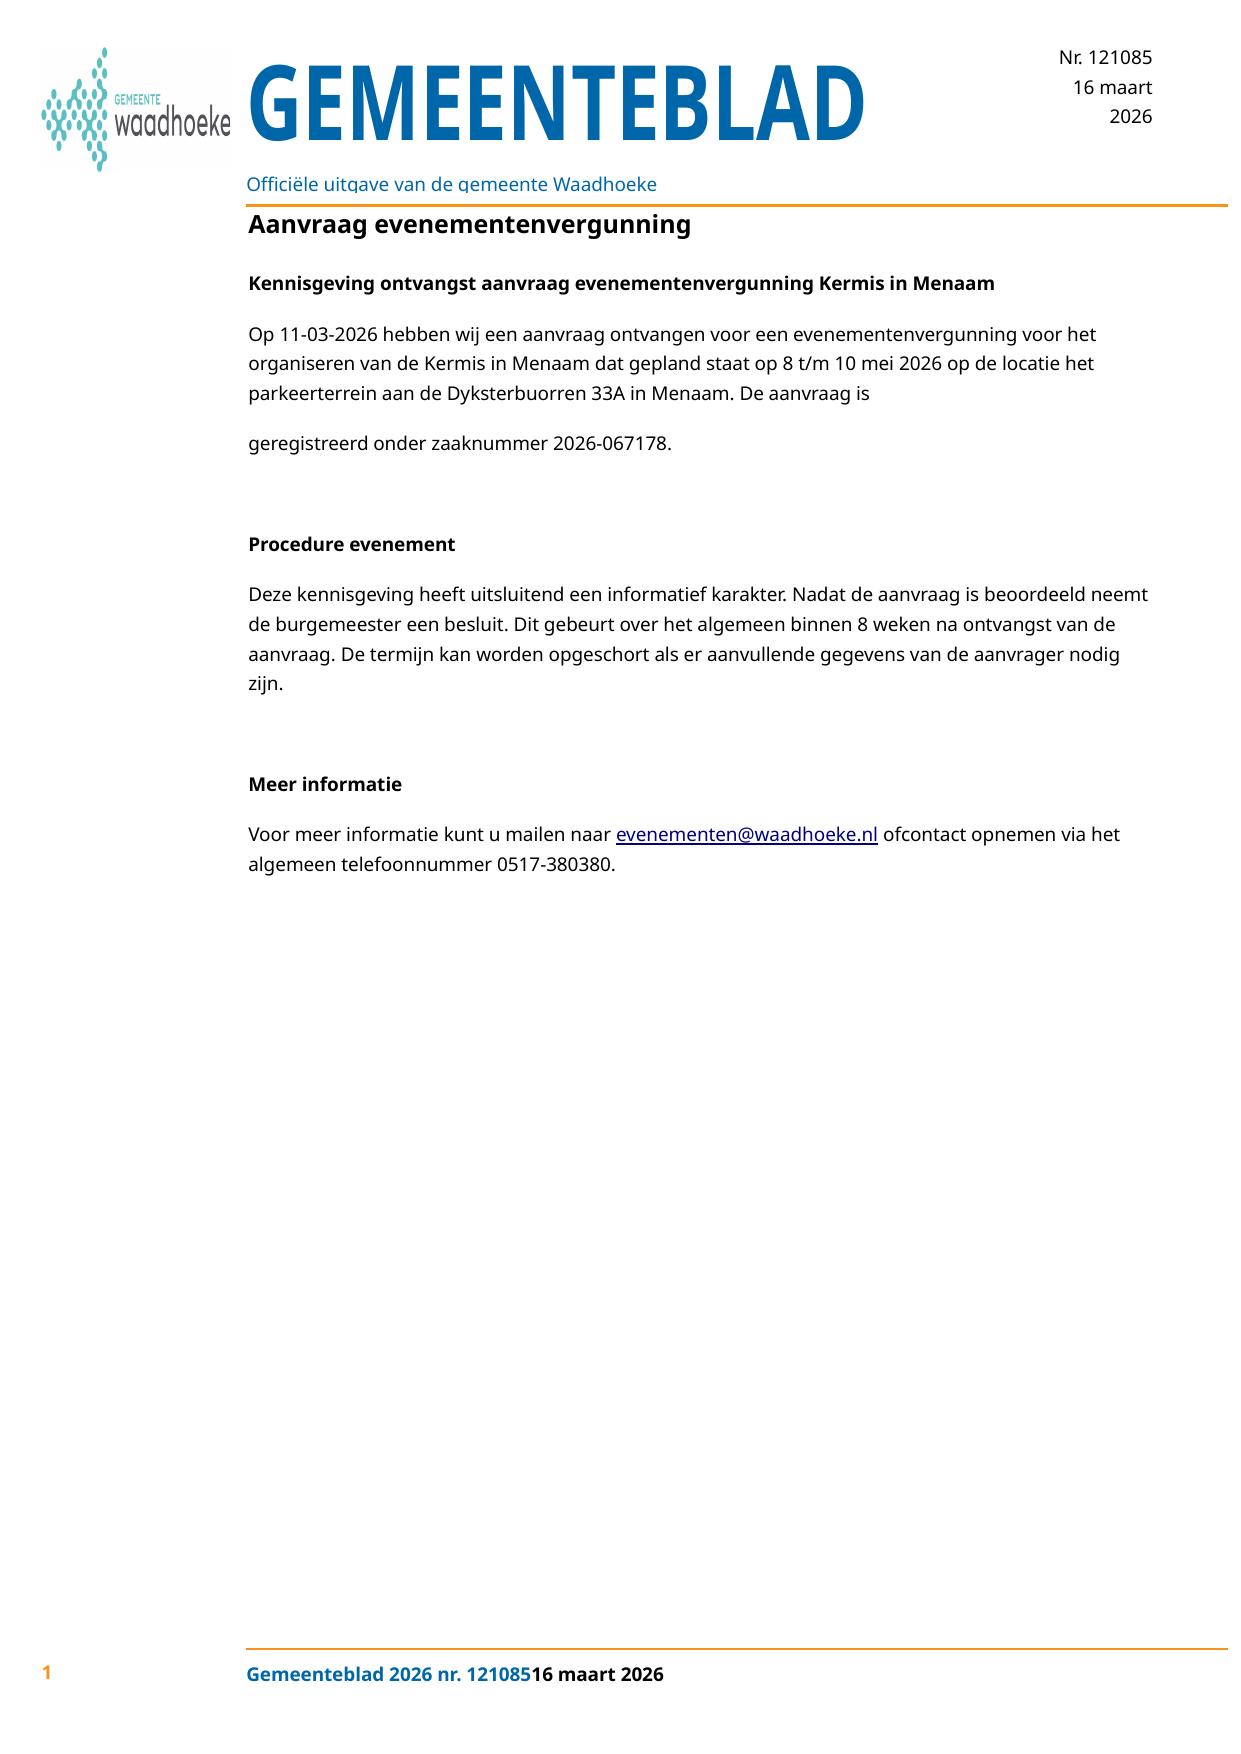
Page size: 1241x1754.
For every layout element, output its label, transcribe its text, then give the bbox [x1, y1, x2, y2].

picture [41, 47, 231, 172]
text Voor meer informatie kunt u mailen naar evenementen@waadhoeke.nl ofcontact opnemen via het algemeen telefoonnummer 0517-380380. [248, 822, 1152, 877]
text Procedure evenement [248, 531, 1152, 557]
text Op 11-03-2026 hebben wij een aanvraag ontvangen voor een evenementenvergunning voor het organiseren van de Kermis in Menaam dat gepland staat op 8 t/m 10 mei 2026 op de locatie het parkeerterrein aan de Dyksterbuorren 33A in Menaam. De aanvraag is [248, 321, 1152, 406]
text geregistreerd onder zaaknummer 2026-067178. [248, 430, 1152, 456]
text Meer informatie [248, 771, 1152, 797]
text Kennisgeving ontvangst aanvraag evenementenvergunning Kermis in Menaam [248, 270, 1152, 296]
text Aanvraag evenementenvergunning [248, 207, 1152, 241]
text Deze kennisgeving heeft uitsluitend een informatief karakter. Nadat de aanvraag is beoordeeld neemt de burgemeester een besluit. Dit gebeurt over het algemeen binnen 8 weken na ontvangst van de aanvraag. De termijn kan worden opgeschort als er aanvullende gegevens van de aanvrager nodig zijn. [248, 582, 1152, 696]
